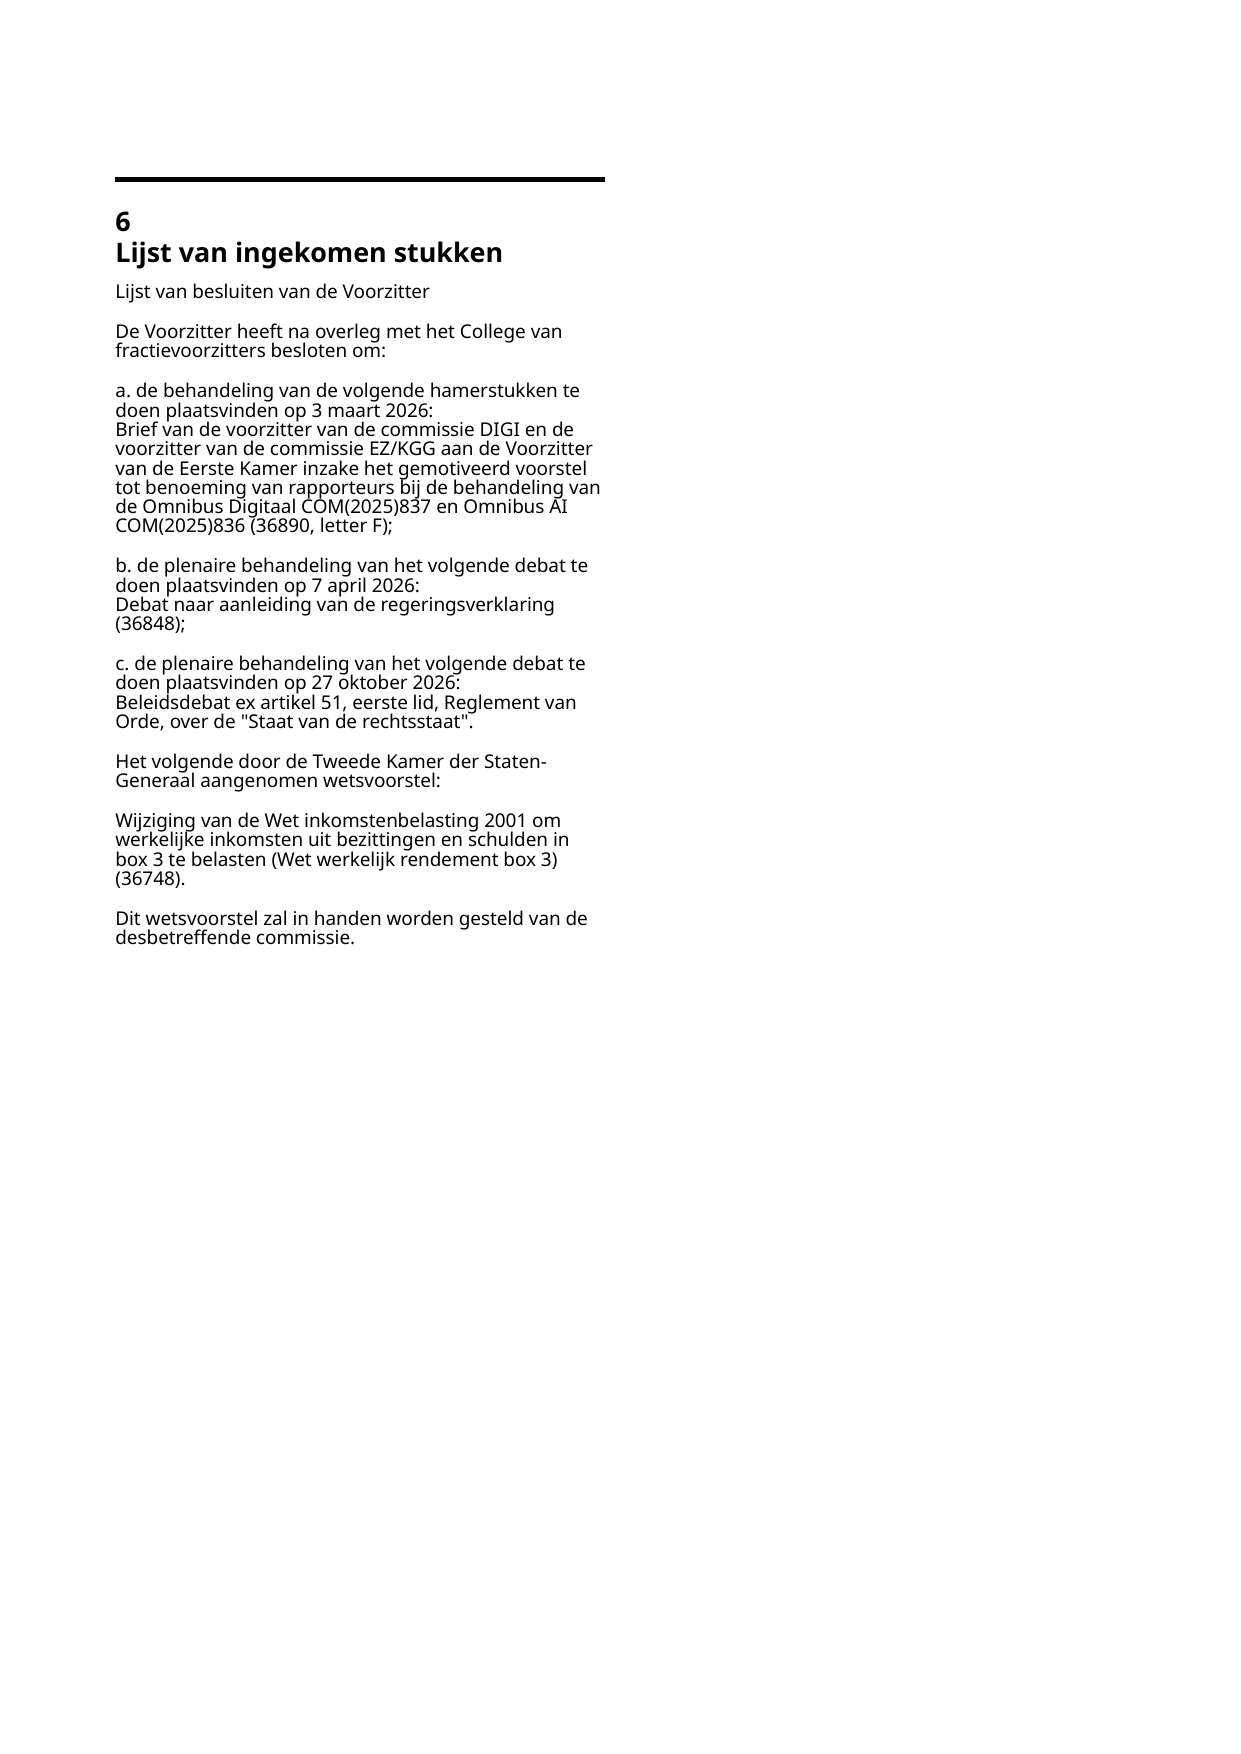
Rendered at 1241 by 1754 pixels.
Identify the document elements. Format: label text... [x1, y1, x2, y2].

text a. de behandeling van de volgende hamerstukken te doen plaatsvinden op 3 maart 2026: [115, 382, 605, 421]
text Beleidsdebat ex artikel 51, eerste lid, Reglement van Orde, over de "Staat van de rechtsstaat". [115, 694, 605, 732]
text Debat naar aanleiding van de regeringsverklaring (36848); [115, 596, 605, 634]
text Het volgende door de Tweede Kamer der Staten-Generaal aangenomen wetsvoorstel: [115, 753, 605, 791]
text Lijst van besluiten van de Voorzitter [115, 283, 605, 302]
text Wijziging van de Wet inkomstenbelasting 2001 om werkelijke inkomsten uit bezittingen en schulden in box 3 te belasten (Wet werkelijk rendement box 3) (36748). [115, 812, 605, 889]
text b. de plenaire behandeling van het volgende debat te doen plaatsvinden op 7 april 2026: [115, 557, 605, 596]
text Dit wetsvoorstel zal in handen worden gesteld van de desbetreffende commissie. [115, 910, 605, 948]
text c. de plenaire behandeling van het volgende debat te doen plaatsvinden op 27 oktober 2026: [115, 655, 605, 694]
text De Voorzitter heeft na overleg met het College van fractievoorzitters besloten om: [115, 323, 605, 362]
text Brief van de voorzitter van de commissie DIGI en de voorzitter van de commissie EZ/KGG aan de Voorzitter van de Eerste Kamer inzake het gemotiveerd voorstel tot benoeming van rapporteurs bij de behandeling van de Omnibus Digitaal COM(2025)837 en Omnibus AI COM(2025)836 (36890, letter F); [115, 421, 605, 537]
text Lijst van ingekomen stukken [115, 239, 605, 283]
text 6 [115, 203, 605, 239]
